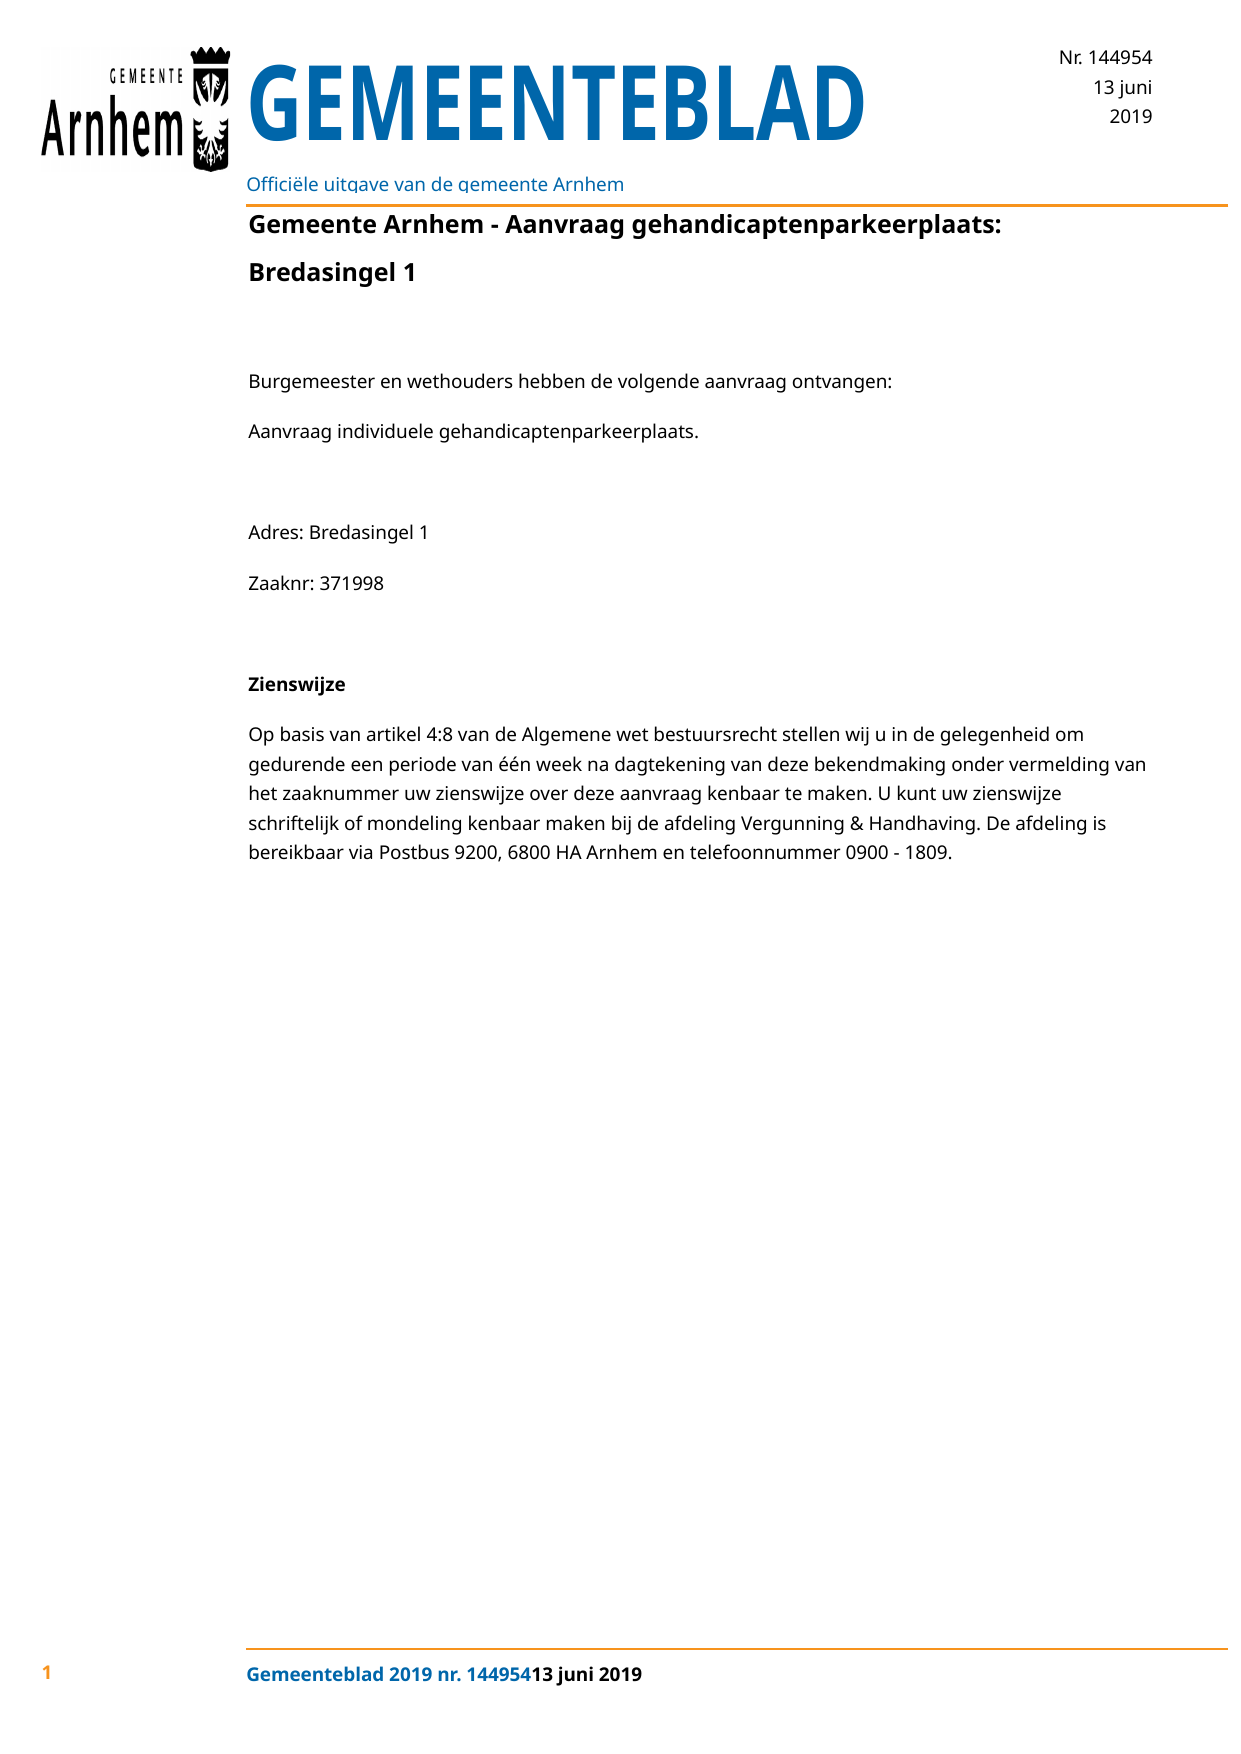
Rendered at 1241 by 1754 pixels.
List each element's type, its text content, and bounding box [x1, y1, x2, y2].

text Zienswijze [248, 671, 1152, 697]
text Adres: Bredasingel 1 [248, 519, 1152, 545]
text Aanvraag individuele gehandicaptenparkeerplaats. [248, 419, 1152, 444]
picture [41, 47, 231, 172]
text Gemeente Arnhem - Aanvraag gehandicaptenparkeerplaats: Bredasingel 1 [248, 207, 1152, 288]
text Op basis van artikel 4:8 van de Algemene wet bestuursrecht stellen wij u in de gelegenheid om gedurende een periode van één week na dagtekening van deze bekendmaking onder vermelding van het zaaknummer uw zienswijze over deze aanvraag kenbaar te maken. U kunt uw zienswijze schriftelijk of mondeling kenbaar maken bij de afdeling Vergunning & Handhaving. De afdeling is bereikbaar via Postbus 9200, 6800 HA Arnhem en telefoonnummer 0900 - 1809. [248, 721, 1152, 865]
text Burgemeester en wethouders hebben de volgende aanvraag ontvangen: [248, 368, 1152, 394]
text Zaaknr: 371998 [248, 570, 1152, 596]
